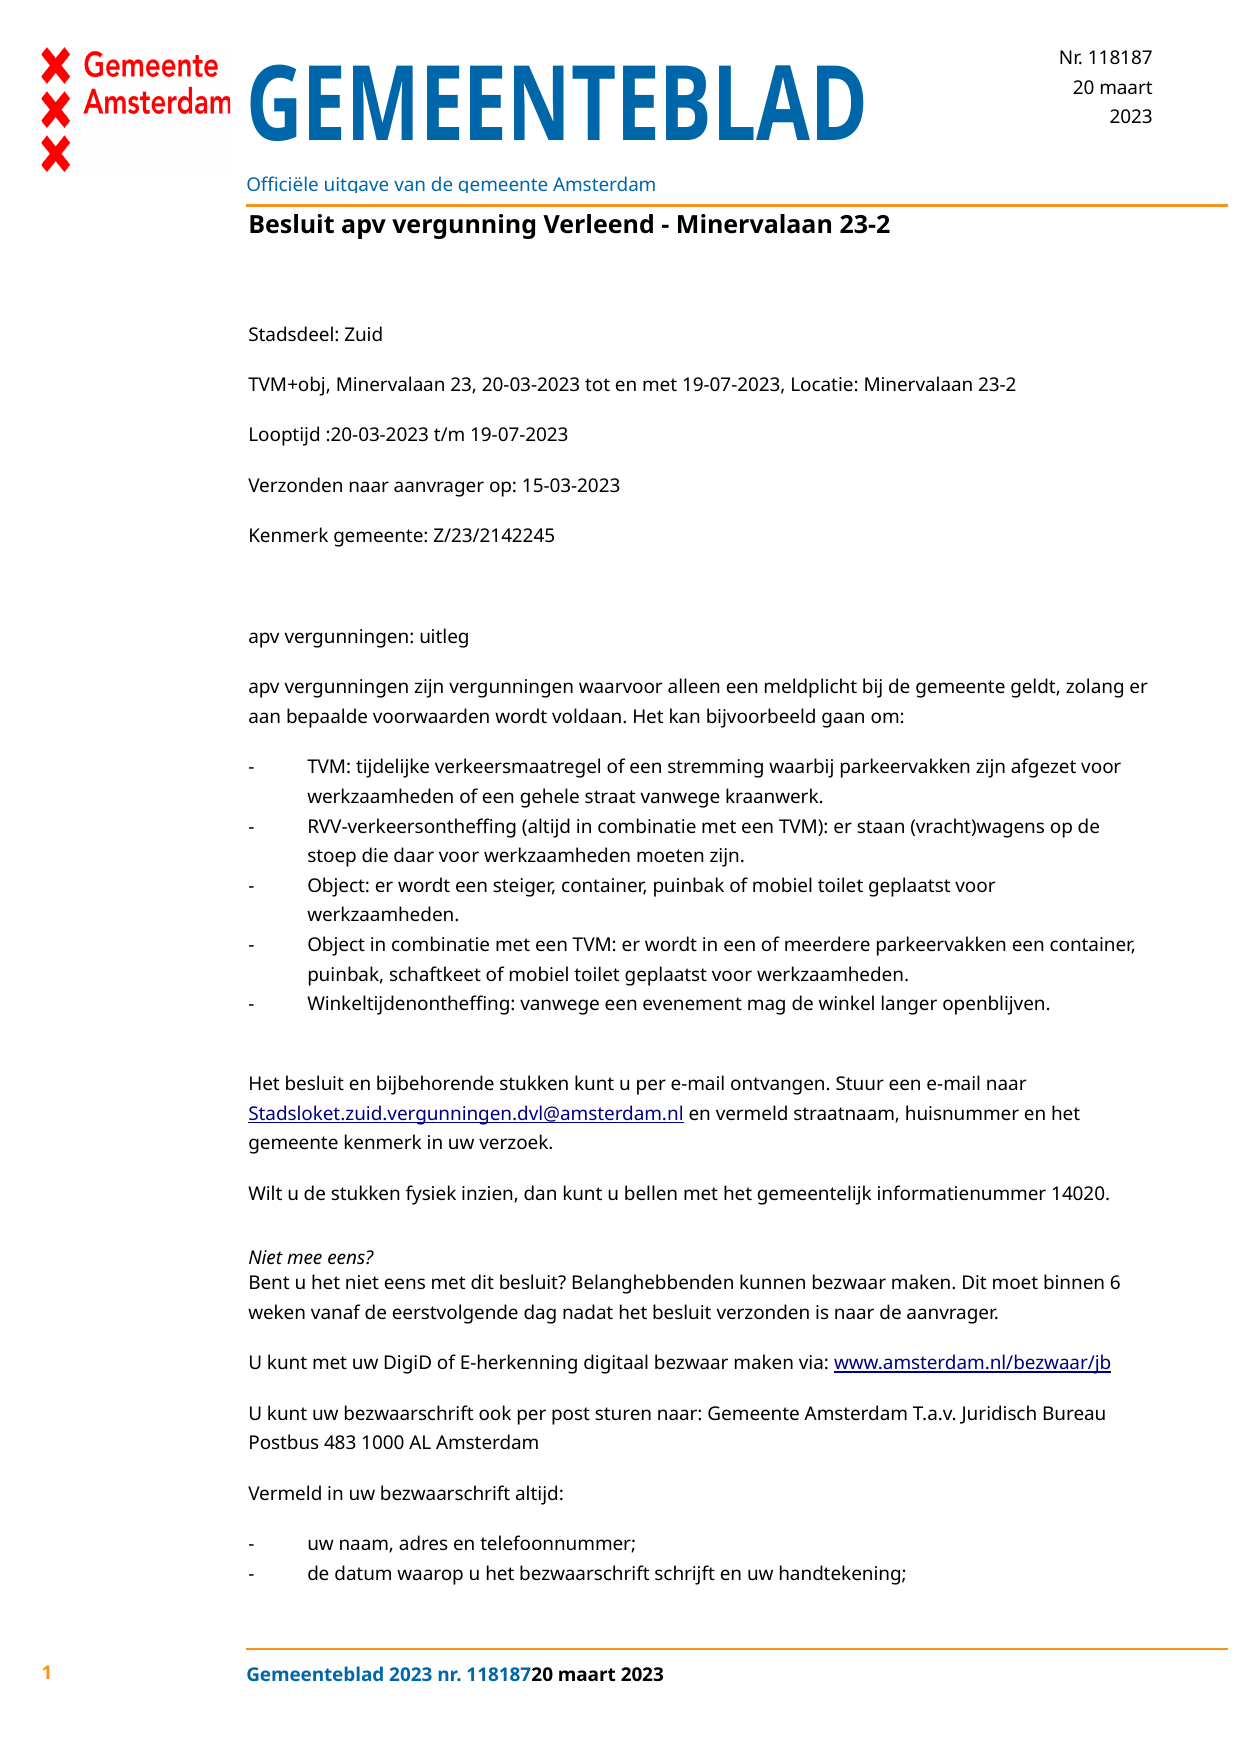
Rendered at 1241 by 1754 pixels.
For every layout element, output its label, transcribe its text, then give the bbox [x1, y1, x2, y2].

text Wilt u de stukken fysiek inzien, dan kunt u bellen met het gemeentelijk informatienummer 14020. [248, 1180, 1152, 1206]
text TVM+obj, Minervalaan 23, 20-03-2023 tot en met 19-07-2023, Locatie: Minervalaan 23-2 [248, 371, 1152, 397]
list de datum waarop u het bezwaarschrift schrijft en uw handtekening; [248, 1560, 1152, 1586]
text Looptijd :20-03-2023 t/m 19-07-2023 [248, 422, 1152, 447]
text Stadsdeel: Zuid [248, 321, 1152, 346]
list TVM: tijdelijke verkeersmaatregel of een stremming waarbij parkeervakken zijn afgezet voor werkzaamheden of een gehele straat vanwege kraanwerk. [248, 754, 1152, 809]
text Besluit apv vergunning Verleend - Minervalaan 23-2 [248, 207, 1152, 241]
list Winkeltijdenontheffing: vanwege een evenement mag de winkel langer openblijven. [248, 990, 1152, 1016]
text Bent u het niet eens met dit besluit? Belanghebbenden kunnen bezwaar maken. Dit moet binnen 6 weken vanaf de eerstvolgende dag nadat het besluit verzonden is naar de aanvrager. [248, 1269, 1152, 1325]
text apv vergunningen: uitleg [248, 623, 1152, 649]
list Object in combinatie met een TVM: er wordt in een of meerdere parkeervakken een container, puinbak, schaftkeet of mobiel toilet geplaatst voor werkzaamheden. [248, 931, 1152, 986]
list RVV-verkeersontheffing (altijd in combinatie met een TVM): er staan (vracht)wagens op de stoep die daar voor werkzaamheden moeten zijn. [248, 813, 1152, 868]
text U kunt uw bezwaarschrift ook per post sturen naar: Gemeente Amsterdam T.a.v. Juridisch Bureau Postbus 483 1000 AL Amsterdam [248, 1400, 1152, 1455]
text Niet mee eens? [248, 1244, 1152, 1269]
picture [41, 47, 231, 172]
text U kunt met uw DigiD of E-herkenning digitaal bezwaar maken via: www.amsterdam.nl/bezwaar/jb [248, 1349, 1152, 1375]
text Vermeld in uw bezwaarschrift altijd: [248, 1480, 1152, 1506]
list Object: er wordt een steiger, container, puinbak of mobiel toilet geplaatst voor werkzaamheden. [248, 872, 1152, 927]
text Verzonden naar aanvrager op: 15-03-2023 [248, 472, 1152, 498]
text apv vergunningen zijn vergunningen waarvoor alleen een meldplicht bij de gemeente geldt, zolang er aan bepaalde voorwaarden wordt voldaan. Het kan bijvoorbeeld gaan om: [248, 674, 1152, 729]
list uw naam, adres en telefoonnummer; [248, 1530, 1152, 1556]
text Het besluit en bijbehorende stukken kunt u per e-mail ontvangen. Stuur een e-mail naar Stadsloket.zuid.vergunningen.dvl@amsterdam.nl en vermeld straatnaam, huisnummer en het gemeente kenmerk in uw verzoek. [248, 1070, 1152, 1155]
text Kenmerk gemeente: Z/23/2142245 [248, 522, 1152, 548]
